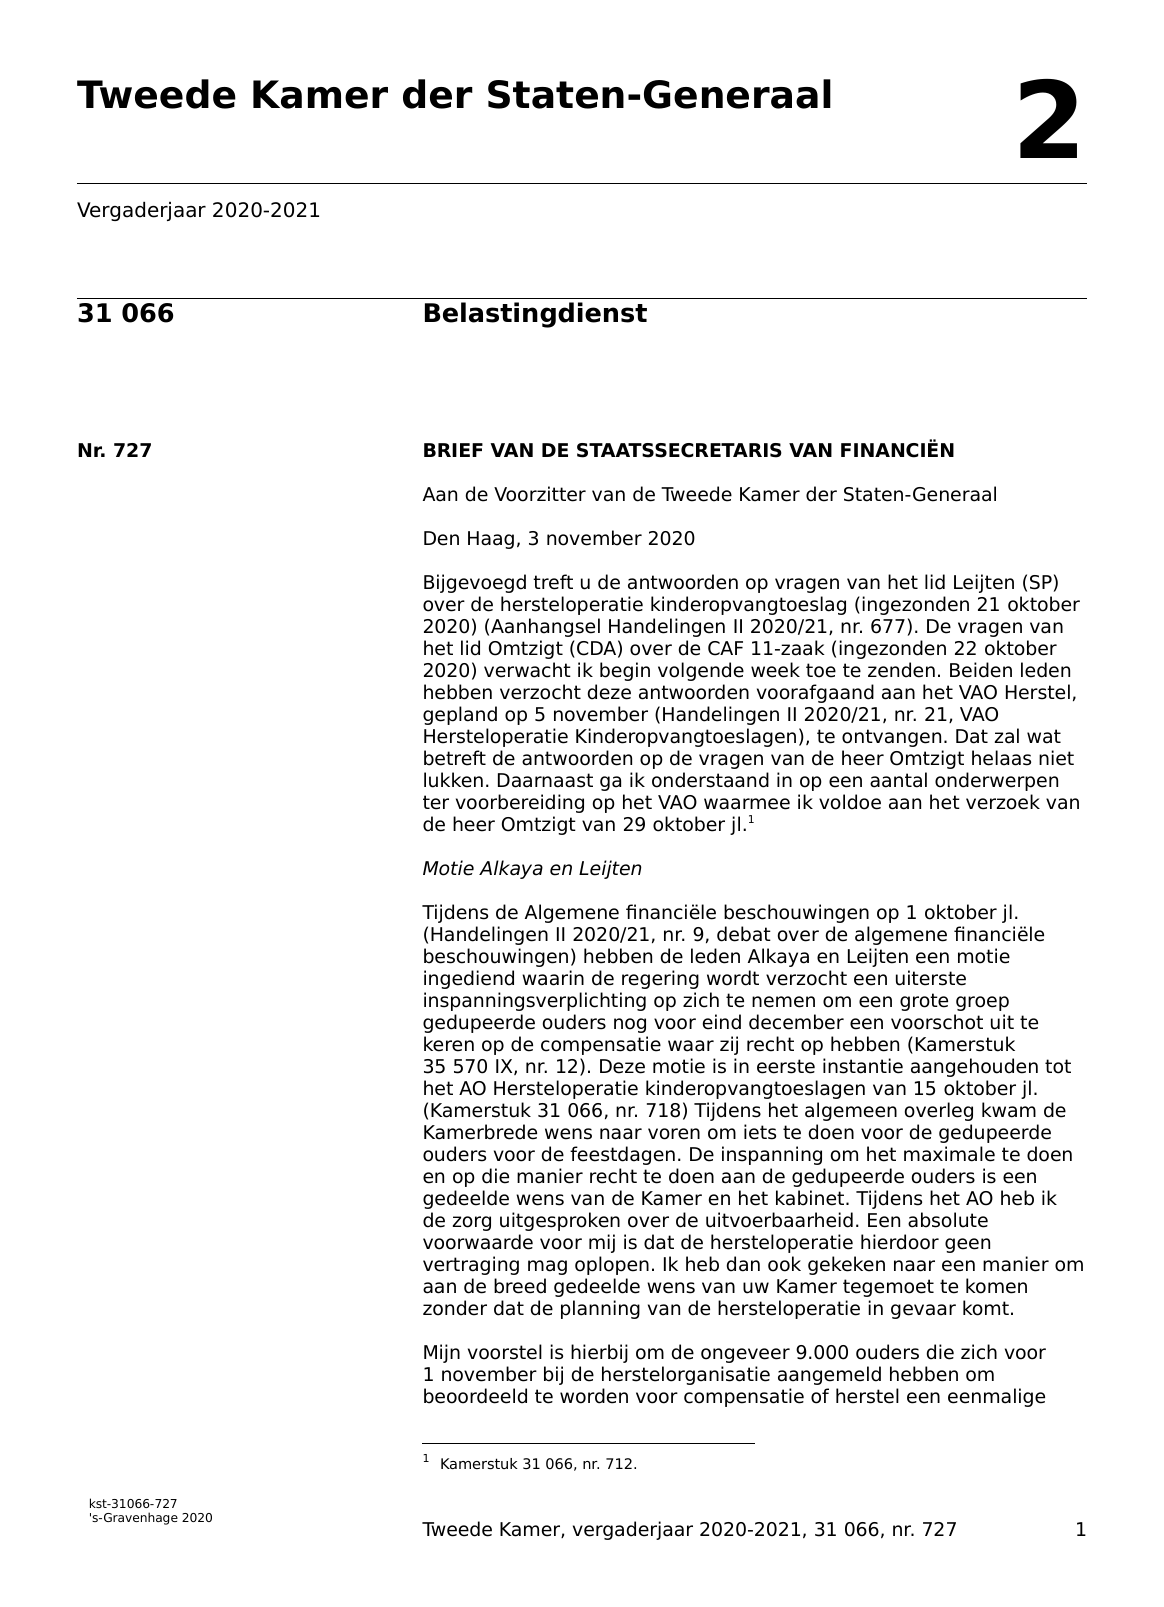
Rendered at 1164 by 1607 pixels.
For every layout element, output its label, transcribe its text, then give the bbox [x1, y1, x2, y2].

table_header Tweede Kamer der Staten-Generaal [77, 59, 886, 183]
text Bijgevoegd treft u de antwoorden op vragen van het lid Leijten (SP) over de hersteloperatie kinderopvangtoeslag (ingezonden 21 oktober 2020) (Aanhangsel Handelingen II 2020/21, nr. 677). De vragen van het lid Omtzigt (CDA) over de CAF 11-zaak (ingezonden 22 oktober 2020) verwacht ik begin volgende week toe te zenden. Beiden leden hebben verzocht deze antwoorden voorafgaand aan het VAO Herstel, gepland op 5 november (Handelingen II 2020/21, nr. 21, VAO Hersteloperatie Kinderopvangtoeslagen), te ontvangen. Dat zal wat betreft de antwoorden op de vragen van de heer Omtzigt helaas niet lukken. Daarnaast ga ik onderstaand in op een aantal onderwerpen ter voorbereiding op het VAO waarmee ik voldoe aan het verzoek van de heer Omtzigt van 29 oktober jl. [422, 572, 1087, 836]
table_header 2 [886, 59, 1087, 183]
subtitle Motie Alkaya en Leijten [422, 858, 1087, 880]
text Tijdens de Algemene financiële beschouwingen op 1 oktober jl. (Handelingen II 2020/21, nr. 9, debat over de algemene financiële beschouwingen) hebben de leden Alkaya en Leijten een motie ingediend waarin de regering wordt verzocht een uiterste inspanningsverplichting op zich te nemen om een grote groep gedupeerde ouders nog voor eind december een voorschot uit te keren op de compensatie waar zij recht op hebben (Kamerstuk 35 570 IX, nr. 12). Deze motie is in eerste instantie aangehouden tot het AO Hersteloperatie kinderopvangtoeslagen van 15 oktober jl. (Kamerstuk 31 066, nr. 718) Tijdens het algemeen overleg kwam de Kamerbrede wens naar voren om iets te doen voor de gedupeerde ouders voor de feestdagen. De inspanning om het maximale te doen en op die manier recht te doen aan de gedupeerde ouders is een gedeelde wens van de Kamer en het kabinet. Tijdens het AO heb ik de zorg uitgesproken over de uitvoerbaarheid. Een absolute voorwaarde voor mij is dat de hersteloperatie hierdoor geen vertraging mag oplopen. Ik heb dan ook gekeken naar een manier om aan de breed gedeelde wens van uw Kamer tegemoet te komen zonder dat de planning van de hersteloperatie in gevaar komt. [422, 902, 1087, 1320]
text Kamerstuk 31 066, nr. 712. [422, 1452, 1087, 1474]
table_cell Vergaderjaar 2020-2021 [77, 184, 1087, 298]
text kst-31066-727 [88, 1497, 323, 1511]
subtitle Nr. 727 BRIEF VAN DE STAATSSECRETARIS VAN FINANCIËN [77, 440, 1087, 462]
text 's-Gravenhage 2020 [88, 1511, 323, 1525]
text Den Haag, 3 november 2020 [422, 528, 1087, 550]
text Aan de Voorzitter van de Tweede Kamer der Staten-Generaal [422, 484, 1087, 506]
text Mijn voorstel is hierbij om de ongeveer 9.000 ouders die zich voor 1 november bij de herstelorganisatie aangemeld hebben om beoordeeld te worden voor compensatie of herstel een eenmalige [422, 1342, 1087, 1408]
subtitle 31 066 Belastingdienst [77, 299, 1087, 329]
